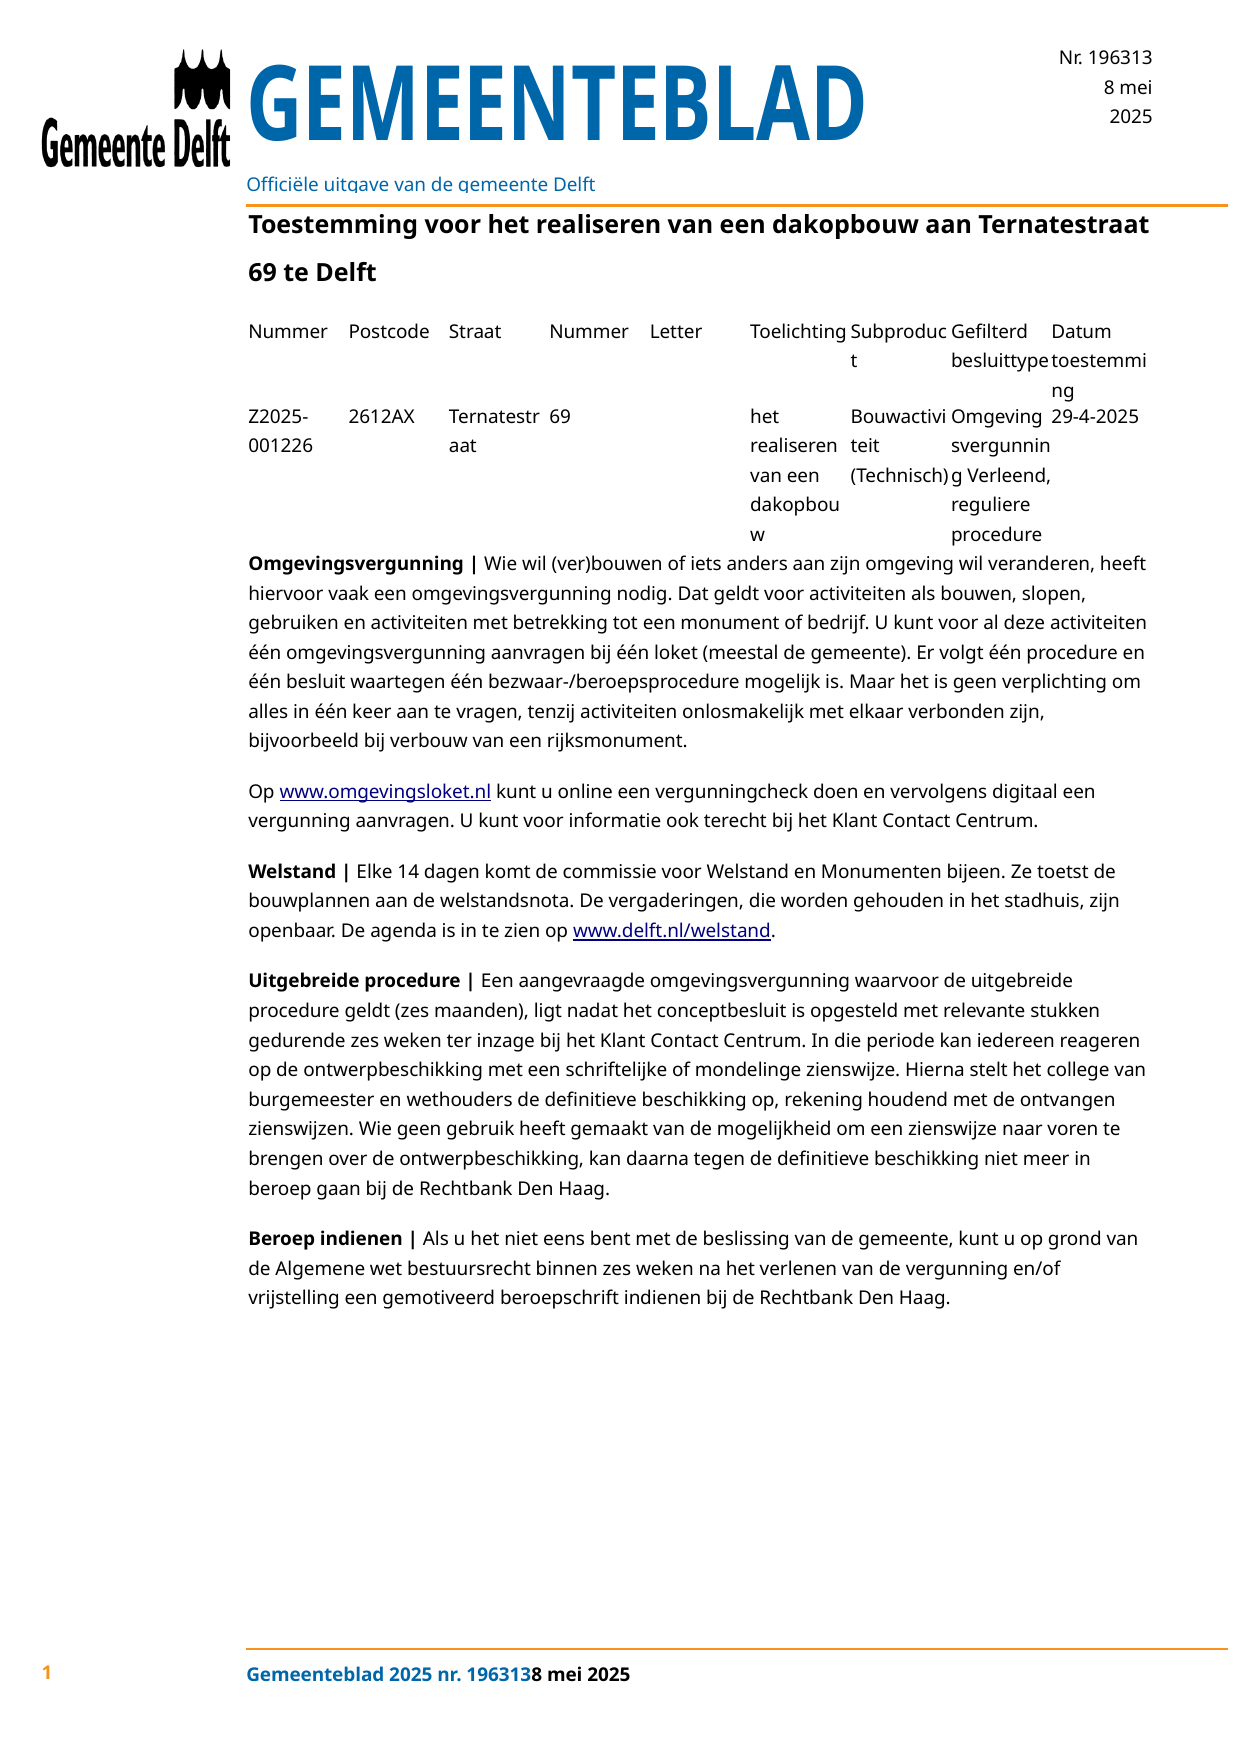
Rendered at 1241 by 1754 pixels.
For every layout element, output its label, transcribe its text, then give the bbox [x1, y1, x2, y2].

text Op www.omgevingsloket.nl kunt u online een vergunningcheck doen en vervolgens digitaal een vergunning aanvragen. U kunt voor informatie ook terecht bij het Klant Contact Centrum. [248, 778, 1152, 833]
text Beroep indienen | Als u het niet eens bent met de beslissing van de gemeente, kunt u op grond van de Algemene wet bestuursrecht binnen zes weken na het verlenen van de vergunning en/of vrijstelling een gemotiveerd beroepschrift indienen bij de Rechtbank Den Haag. [248, 1225, 1152, 1310]
table_header Gefilterd besluittype [951, 318, 1051, 403]
table_cell [650, 403, 750, 547]
table_cell 29-4-2025 [1051, 403, 1152, 547]
table_header Straat [449, 318, 549, 403]
table_cell Ternatestraat [449, 403, 549, 547]
table_header Subproduct [850, 318, 951, 403]
table_header Nummer [549, 318, 649, 403]
table_cell Omgevingsvergunning Verleend, reguliere procedure [951, 403, 1051, 547]
table_header Postcode [348, 318, 449, 403]
table_cell het realiseren van een dakopbouw [750, 403, 850, 547]
table_header Letter [650, 318, 750, 403]
table_header Nummer [248, 318, 348, 403]
table_cell Bouwactiviteit (Technisch) [850, 403, 951, 547]
text Toestemming voor het realiseren van een dakopbouw aan Ternatestraat 69 te Delft [248, 207, 1152, 288]
text Omgevingsvergunning | Wie wil (ver)bouwen of iets anders aan zijn omgeving wil veranderen, heeft hiervoor vaak een omgevingsvergunning nodig. Dat geldt voor activiteiten als bouwen, slopen, gebruiken en activiteiten met betrekking tot een monument of bedrijf. U kunt voor al deze activiteiten één omgevingsvergunning aanvragen bij één loket (meestal de gemeente). Er volgt één procedure en één besluit waartegen één bezwaar-/beroepsprocedure mogelijk is. Maar het is geen verplichting om alles in één keer aan te vragen, tenzij activiteiten onlosmakelijk met elkaar verbonden zijn, bijvoorbeeld bij verbouw van een rijksmonument. [248, 550, 1152, 753]
table_cell Z2025-001226 [248, 403, 348, 547]
table_cell 69 [549, 403, 649, 547]
picture [41, 47, 231, 172]
table_header Datum toestemming [1051, 318, 1152, 403]
table_header Toelichting [750, 318, 850, 403]
text Uitgebreide procedure | Een aangevraagde omgevingsvergunning waarvoor de uitgebreide procedure geldt (zes maanden), ligt nadat het conceptbesluit is opgesteld met relevante stukken gedurende zes weken ter inzage bij het Klant Contact Centrum. In die periode kan iedereen reageren op de ontwerpbeschikking met een schriftelijke of mondelinge zienswijze. Hierna stelt het college van burgemeester en wethouders de definitieve beschikking op, rekening houdend met de ontvangen zienswijzen. Wie geen gebruik heeft gemaakt van de mogelijkheid om een zienswijze naar voren te brengen over de ontwerpbeschikking, kan daarna tegen de definitieve beschikking niet meer in beroep gaan bij de Rechtbank Den Haag. [248, 968, 1152, 1201]
table_cell 2612AX [348, 403, 449, 547]
text Welstand | Elke 14 dagen komt de commissie voor Welstand en Monumenten bijeen. Ze toetst de bouwplannen aan de welstandsnota. De vergaderingen, die worden gehouden in het stadhuis, zijn openbaar. De agenda is in te zien op www.delft.nl/welstand. [248, 858, 1152, 943]
